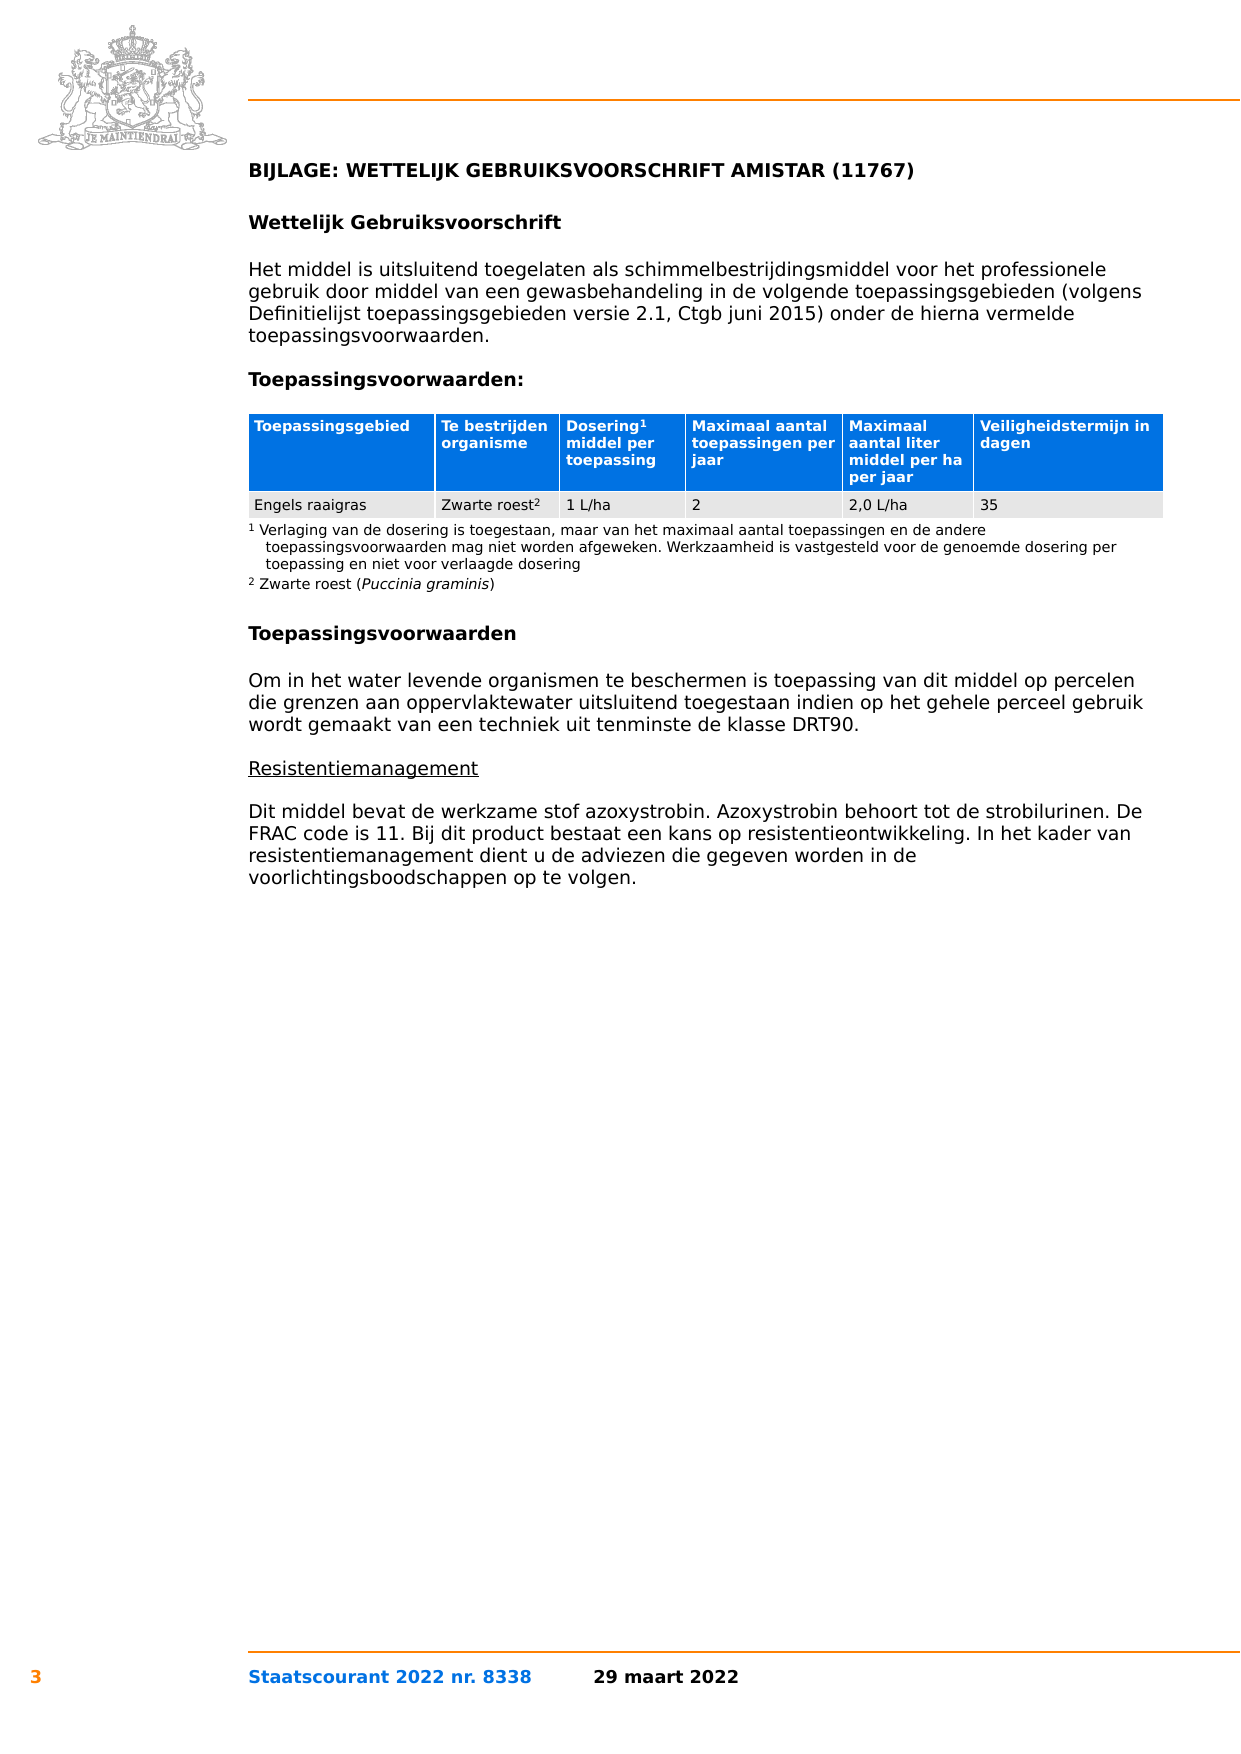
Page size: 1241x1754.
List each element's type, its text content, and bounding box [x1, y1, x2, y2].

text Dit middel bevat de werkzame stof azoxystrobin. Azoxystrobin behoort tot de strobilurinen. De FRAC code is 11. Bij dit product bestaat een kans op resistentieontwikkeling. In het kader van resistentiemanagement dient u de adviezen die gegeven worden in de voorlichtingsboodschappen op te volgen. [248, 801, 1163, 889]
picture [38, 25, 227, 150]
table_cell 2,0 L/ha [843, 492, 973, 518]
table_header Veiligheidstermijn in dagen [974, 414, 1163, 491]
table_header Toepassingsgebied [249, 414, 434, 491]
table_cell Engels raaigras [249, 492, 434, 518]
table_header Te bestrijden organisme [436, 414, 559, 491]
table_cell 1 L/ha [560, 492, 685, 518]
subtitle BIJLAGE: WETTELIJK GEBRUIKSVOORSCHRIFT AMISTAR (11767) [248, 160, 1163, 182]
text Toepassingsvoorwaarden: [248, 369, 1163, 391]
subtitle Wettelijk Gebruiksvoorschrift [248, 212, 1163, 234]
subtitle Resistentiemanagement [248, 757, 1163, 779]
table_cell 1 Verlaging van de dosering is toegestaan, maar van het maximaal aantal toepassingen en de andere toepassingsvoorwaarden mag niet worden afgeweken. Werkzaamheid is vastgesteld voor de genoemde dosering per toepassing en niet voor verlaagde dosering 2 Zwarte roest (Puccinia graminis) [248, 519, 1163, 593]
table_cell 35 [974, 492, 1163, 518]
text Het middel is uitsluitend toegelaten als schimmelbestrijdingsmiddel voor het professionele gebruik door middel van een gewasbehandeling in de volgende toepassingsgebieden (volgens Definitielijst toepassingsgebieden versie 2.1, Ctgb juni 2015) onder de hierna vermelde toepassingsvoorwaarden. [248, 259, 1163, 347]
subtitle Toepassingsvoorwaarden [248, 623, 1163, 644]
table_header Maximaal aantal toepassingen per jaar [686, 414, 842, 491]
table_header Dosering1 middel per toepassing [560, 414, 685, 491]
text Om in het water levende organismen te beschermen is toepassing van dit middel op percelen die grenzen aan oppervlaktewater uitsluitend toegestaan indien op het gehele perceel gebruik wordt gemaakt van een techniek uit tenminste de klasse DRT90. [248, 669, 1163, 736]
table_cell Zwarte roest2 [436, 492, 559, 518]
table_header Maximaal aantal liter middel per ha per jaar [843, 414, 973, 491]
table_cell 2 [686, 492, 842, 518]
